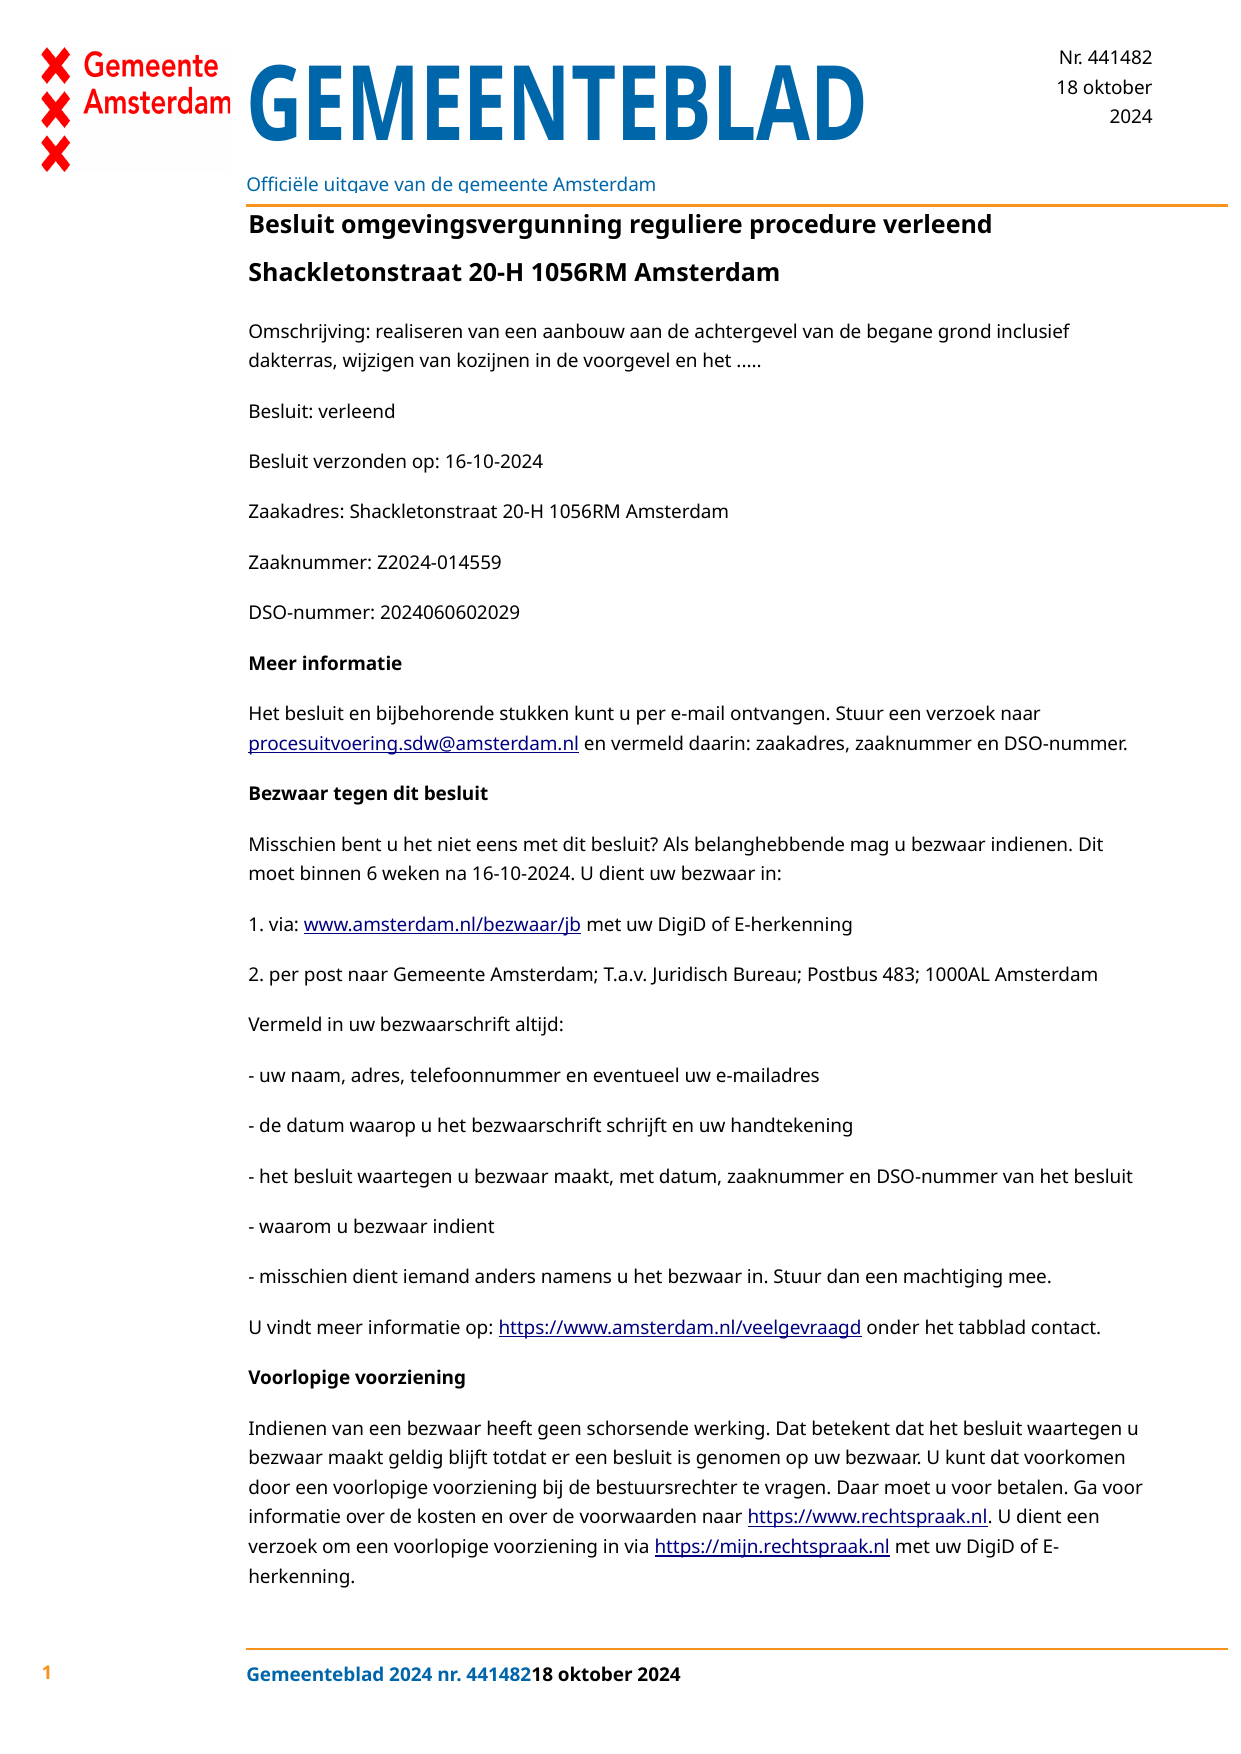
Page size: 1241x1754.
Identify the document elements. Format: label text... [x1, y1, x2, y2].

text 1. via: www.amsterdam.nl/bezwaar/jb met uw DigiD of E-herkenning [248, 911, 1152, 937]
text Omschrijving: realiseren van een aanbouw aan de achtergevel van de begane grond inclusief dakterras, wijzigen van kozijnen in de voorgevel en het ..... [248, 318, 1152, 373]
text - misschien dient iemand anders namens u het bezwaar in. Stuur dan een machtiging mee. [248, 1264, 1152, 1289]
text Misschien bent u het niet eens met dit besluit? Als belanghebbende mag u bezwaar indienen. Dit moet binnen 6 weken na 16-10-2024. U dient uw bezwaar in: [248, 831, 1152, 886]
text - het besluit waartegen u bezwaar maakt, met datum, zaaknummer en DSO-nummer van het besluit [248, 1163, 1152, 1189]
text Besluit omgevingsvergunning reguliere procedure verleend Shackletonstraat 20-H 1056RM Amsterdam [248, 207, 1152, 288]
text 2. per post naar Gemeente Amsterdam; T.a.v. Juridisch Bureau; Postbus 483; 1000AL Amsterdam [248, 961, 1152, 987]
text Zaakadres: Shackletonstraat 20-H 1056RM Amsterdam [248, 499, 1152, 524]
text Het besluit en bijbehorende stukken kunt u per e-mail ontvangen. Stuur een verzoek naar procesuitvoering.sdw@amsterdam.nl en vermeld daarin: zaakadres, zaaknummer en DSO-nummer. [248, 700, 1152, 756]
text Indienen van een bezwaar heeft geen schorsende werking. Dat betekent dat het besluit waartegen u bezwaar maakt geldig blijft totdat er een besluit is genomen op uw bezwaar. U kunt dat voorkomen door een voorlopige voorziening bij de bestuursrechter te vragen. Daar moet u voor betalen. Ga voor informatie over de kosten en over de voorwaarden naar https://www.rechtspraak.nl. U dient een verzoek om een voorlopige voorziening in via https://mijn.rechtspraak.nl met uw DigiD of E-herkenning. [248, 1415, 1152, 1589]
text Besluit: verleend [248, 398, 1152, 424]
text Zaaknummer: Z2024-014559 [248, 549, 1152, 575]
text Besluit verzonden op: 16-10-2024 [248, 448, 1152, 474]
text U vindt meer informatie op: https://www.amsterdam.nl/veelgevraagd onder het tabblad contact. [248, 1314, 1152, 1340]
text - uw naam, adres, telefoonnummer en eventueel uw e-mailadres [248, 1062, 1152, 1088]
text - waarom u bezwaar indient [248, 1213, 1152, 1239]
picture [41, 47, 231, 172]
text DSO-nummer: 2024060602029 [248, 599, 1152, 625]
text Voorlopige voorziening [248, 1364, 1152, 1390]
text Meer informatie [248, 650, 1152, 676]
text - de datum waarop u het bezwaarschrift schrijft en uw handtekening [248, 1112, 1152, 1138]
text Bezwaar tegen dit besluit [248, 780, 1152, 806]
text Vermeld in uw bezwaarschrift altijd: [248, 1012, 1152, 1037]
